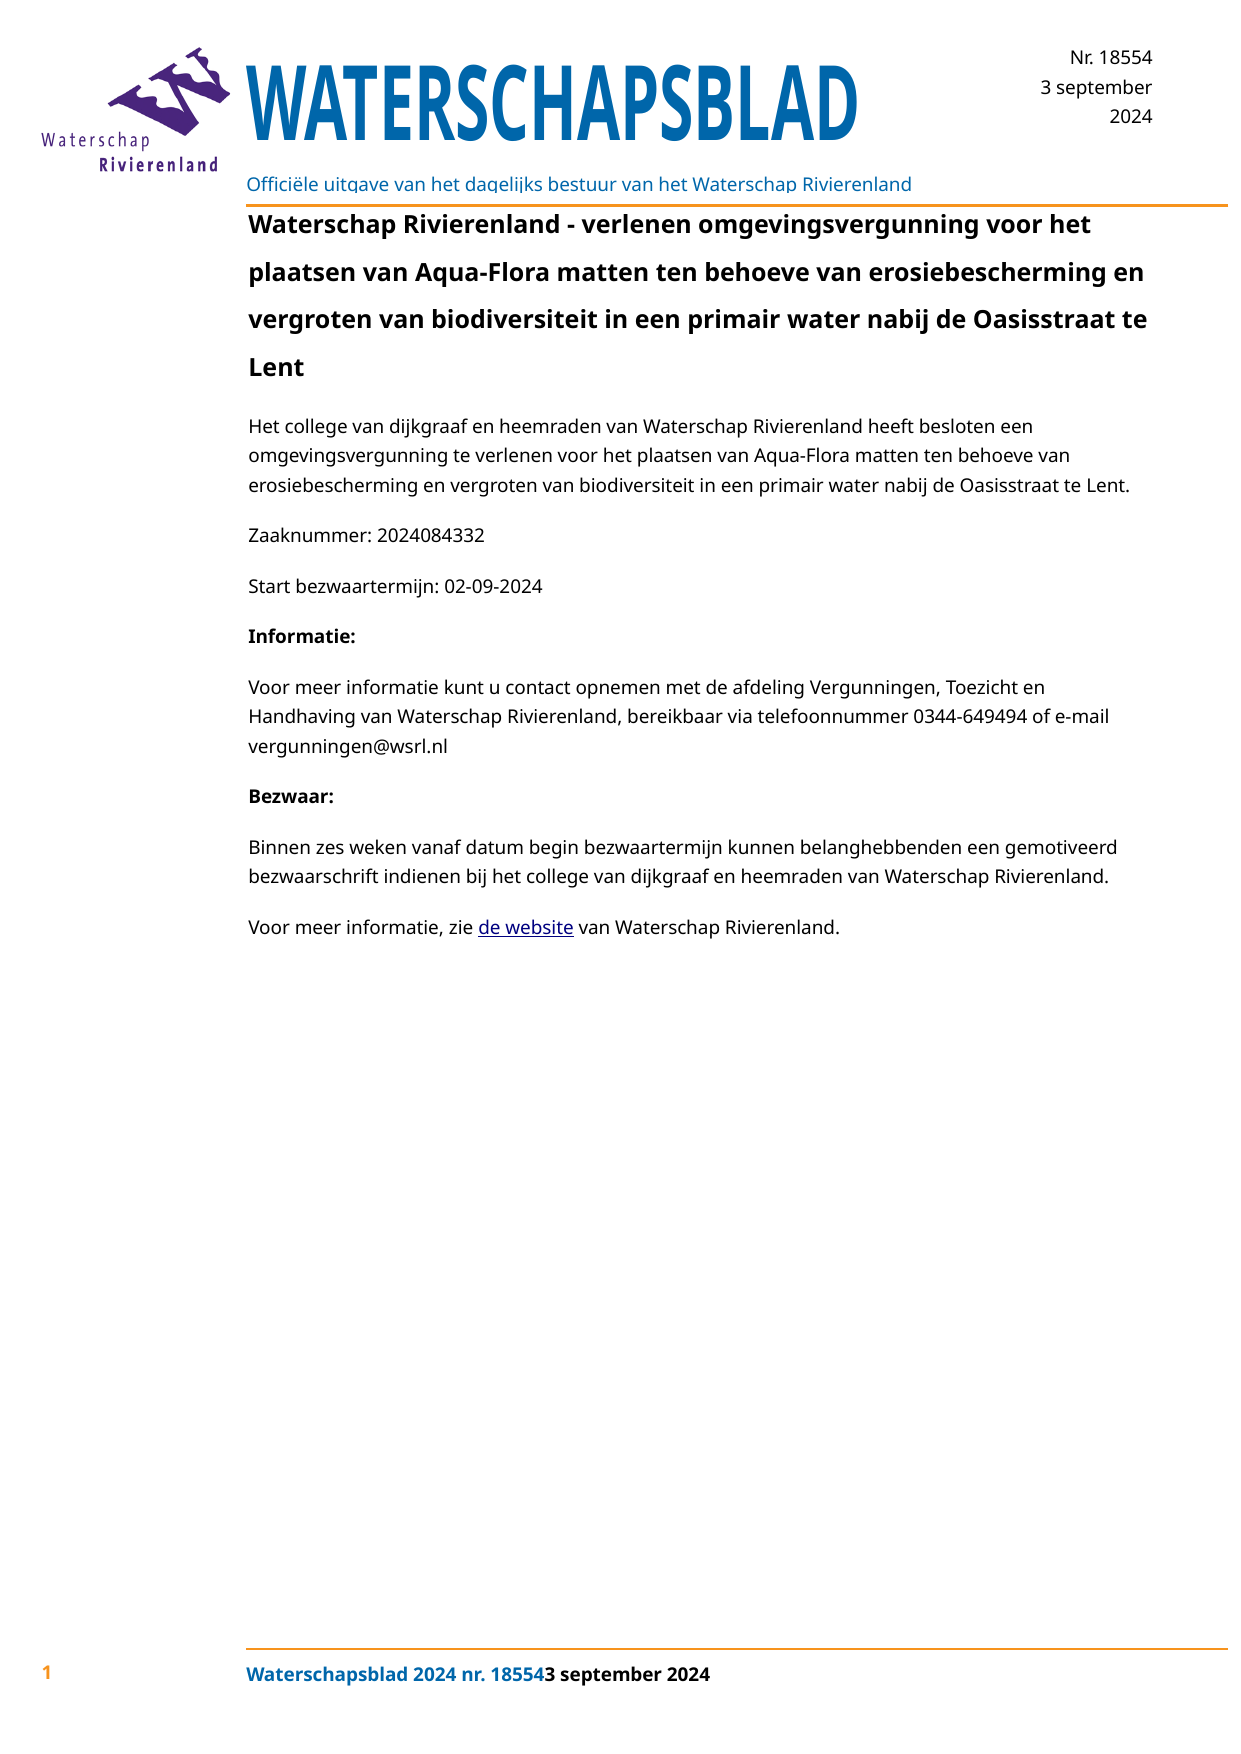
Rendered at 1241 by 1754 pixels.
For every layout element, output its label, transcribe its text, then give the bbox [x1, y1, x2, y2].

text Waterschap Rivierenland - verlenen omgevingsvergunning voor het plaatsen van Aqua-Flora matten ten behoeve van erosiebescherming en vergroten van biodiversiteit in een primair water nabij de Oasisstraat te Lent [248, 207, 1152, 384]
text Informatie: [248, 623, 1152, 649]
text Voor meer informatie, zie de website van Waterschap Rivierenland. [248, 914, 1152, 940]
text Start bezwaartermijn: 02-09-2024 [248, 573, 1152, 599]
text Bezwaar: [248, 783, 1152, 809]
text Binnen zes weken vanaf datum begin bezwaartermijn kunnen belanghebbenden een gemotiveerd bezwaarschrift indienen bij het college van dijkgraaf en heemraden van Waterschap Rivierenland. [248, 834, 1152, 889]
picture [41, 47, 231, 172]
text Zaaknummer: 2024084332 [248, 523, 1152, 548]
text Het college van dijkgraaf en heemraden van Waterschap Rivierenland heeft besloten een omgevingsvergunning te verlenen voor het plaatsen van Aqua-Flora matten ten behoeve van erosiebescherming en vergroten van biodiversiteit in een primair water nabij de Oasisstraat te Lent. [248, 413, 1152, 498]
text Voor meer informatie kunt u contact opnemen met de afdeling Vergunningen, Toezicht en Handhaving van Waterschap Rivierenland, bereikbaar via telefoonnummer 0344-649494 of e-mail vergunningen@wsrl.nl [248, 674, 1152, 759]
